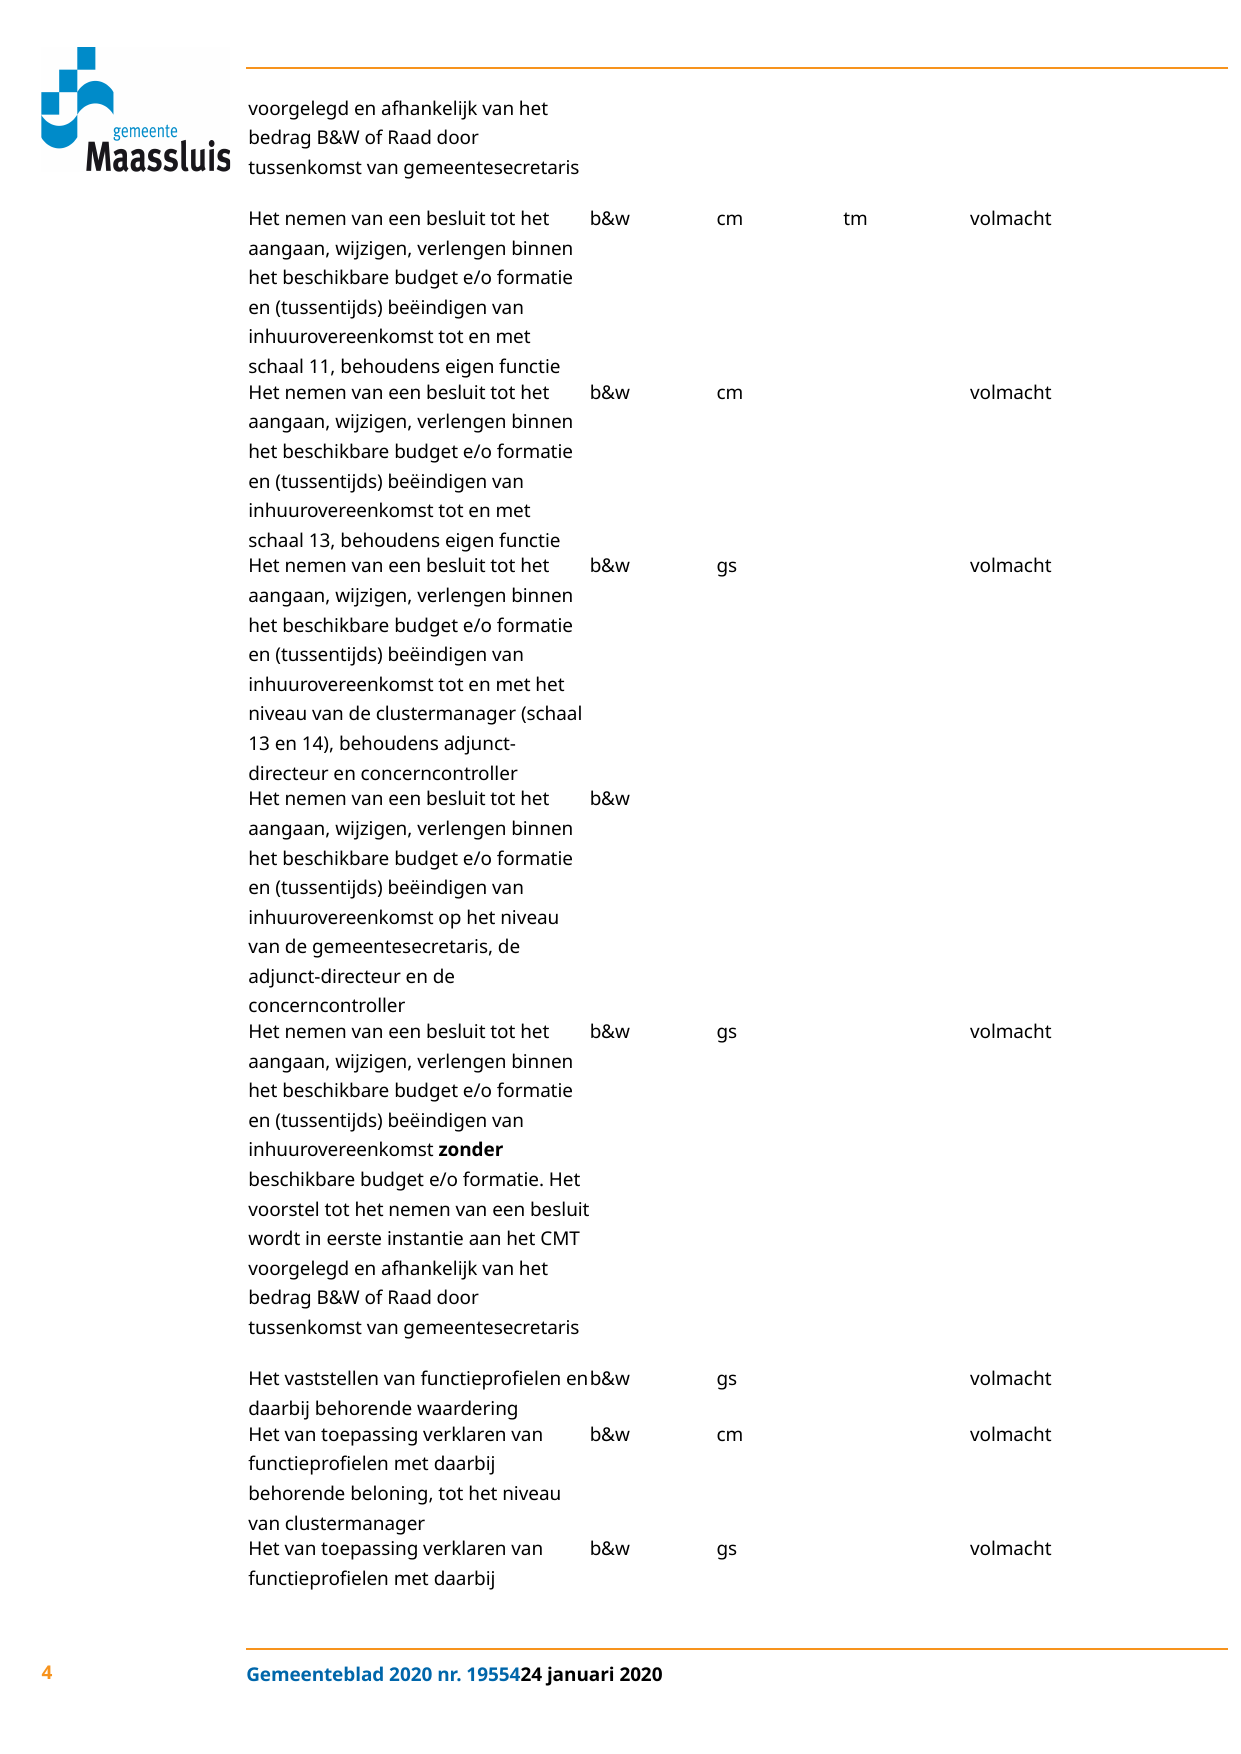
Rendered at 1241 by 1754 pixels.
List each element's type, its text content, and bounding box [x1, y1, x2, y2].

table_cell volmacht [970, 1018, 1152, 1340]
table_cell Het nemen van een besluit tot het aangaan, wijzigen, verlengen binnen het beschikbare budget e/o formatie en (tussentijds) beëindigen van inhuurovereenkomst tot en met schaal 13, behoudens eigen functie [248, 379, 589, 553]
table_cell [716, 786, 843, 1018]
table_cell [716, 180, 843, 205]
table_cell [590, 95, 716, 180]
table_cell volmacht [970, 379, 1152, 553]
table_cell b&w [590, 786, 716, 1018]
table_cell [843, 1340, 970, 1366]
table_cell [248, 180, 589, 205]
table_cell volmacht [970, 1421, 1152, 1535]
table_cell volmacht [970, 1535, 1152, 1591]
table_cell [843, 786, 970, 1018]
table_cell b&w [590, 205, 716, 379]
table_cell [970, 786, 1152, 1018]
table_cell cm [716, 205, 843, 379]
table_cell [970, 180, 1152, 205]
table_cell [843, 1535, 970, 1591]
table_cell volmacht [970, 553, 1152, 786]
table_cell b&w [590, 379, 716, 553]
table_cell tm [843, 205, 970, 379]
table_cell Het nemen van een besluit tot het aangaan, wijzigen, verlengen binnen het beschikbare budget e/o formatie en (tussentijds) beëindigen van inhuurovereenkomst op het niveau van de gemeentesecretaris, de adjunct-directeur en de concerncontroller [248, 786, 589, 1018]
table_cell voorgelegd en afhankelijk van het bedrag B&W of Raad door tussenkomst van gemeentesecretaris [248, 95, 589, 180]
table_cell b&w [590, 1421, 716, 1535]
table_cell [590, 1340, 716, 1366]
table_cell b&w [590, 1366, 716, 1421]
table_cell [843, 553, 970, 786]
table_cell Het van toepassing verklaren van functieprofielen met daarbij [248, 1535, 589, 1591]
table_cell [843, 95, 970, 180]
table_cell cm [716, 379, 843, 553]
table_cell Het nemen van een besluit tot het aangaan, wijzigen, verlengen binnen het beschikbare budget e/o formatie en (tussentijds) beëindigen van inhuurovereenkomst tot en met schaal 11, behoudens eigen functie [248, 205, 589, 379]
picture [41, 47, 231, 172]
table_cell Het nemen van een besluit tot het aangaan, wijzigen, verlengen binnen het beschikbare budget e/o formatie en (tussentijds) beëindigen van inhuurovereenkomst tot en met het niveau van de clustermanager (schaal 13 en 14), behoudens adjunct-directeur en concerncontroller [248, 553, 589, 786]
table_cell gs [716, 1018, 843, 1340]
table_cell [843, 180, 970, 205]
table_cell b&w [590, 1535, 716, 1591]
table_cell [843, 1366, 970, 1421]
table_cell gs [716, 553, 843, 786]
table_cell b&w [590, 1018, 716, 1340]
table_cell volmacht [970, 205, 1152, 379]
table_cell [843, 1421, 970, 1535]
table_cell gs [716, 1535, 843, 1591]
table_cell [716, 95, 843, 180]
table_cell [970, 95, 1152, 180]
table_cell Het nemen van een besluit tot het aangaan, wijzigen, verlengen binnen het beschikbare budget e/o formatie en (tussentijds) beëindigen van inhuurovereenkomst zonder beschikbare budget e/o formatie. Het voorstel tot het nemen van een besluit wordt in eerste instantie aan het CMT voorgelegd en afhankelijk van het bedrag B&W of Raad door tussenkomst van gemeentesecretaris [248, 1018, 589, 1340]
table_cell [716, 1340, 843, 1366]
table_cell [843, 379, 970, 553]
table_cell [248, 1340, 589, 1366]
table_cell b&w [590, 553, 716, 786]
table_cell [970, 1340, 1152, 1366]
picture [41, 47, 77, 92]
table_cell Het van toepassing verklaren van functieprofielen met daarbij behorende beloning, tot het niveau van clustermanager [248, 1421, 589, 1535]
table_cell [590, 180, 716, 205]
table_cell cm [716, 1421, 843, 1535]
table_cell gs [716, 1366, 843, 1421]
table_cell Het vaststellen van functieprofielen en daarbij behorende waardering [248, 1366, 589, 1421]
table_cell [843, 1018, 970, 1340]
table_cell volmacht [970, 1366, 1152, 1421]
